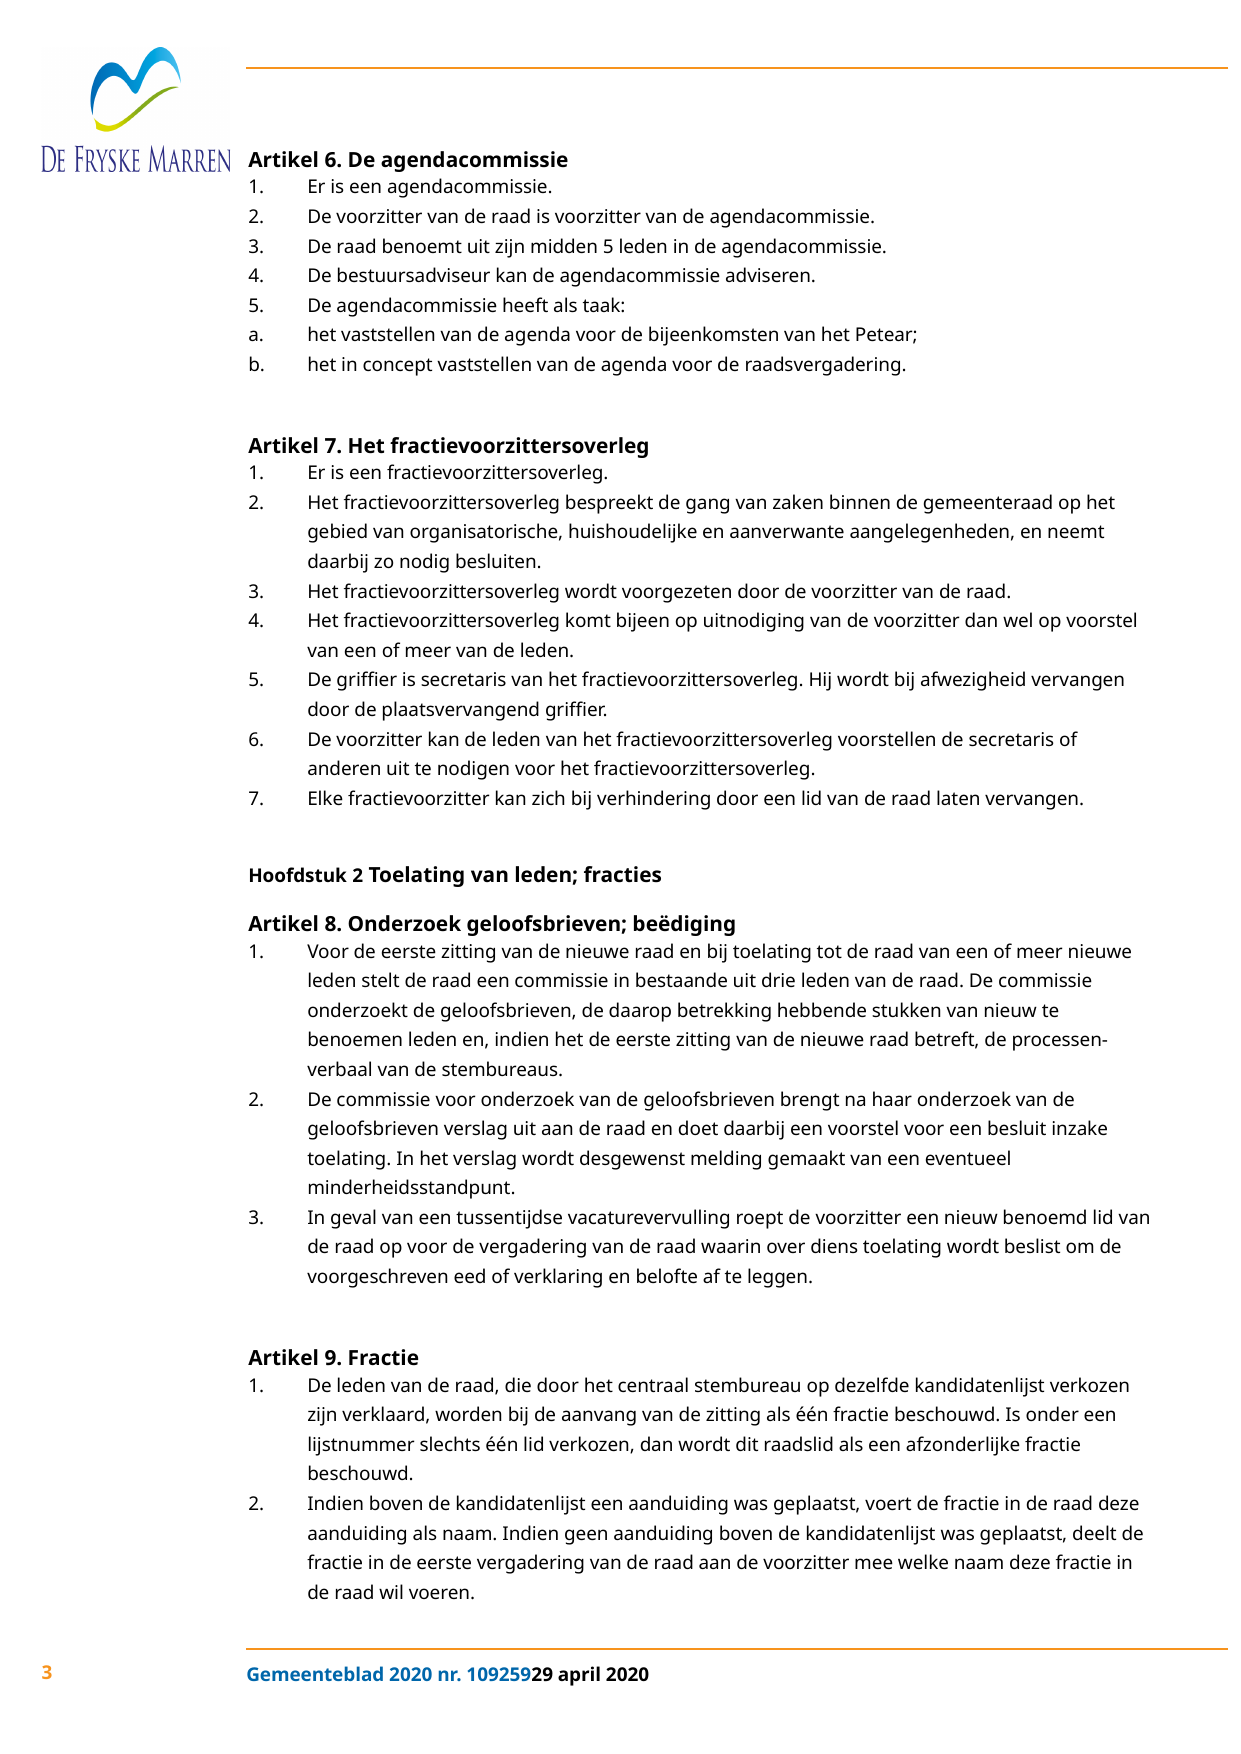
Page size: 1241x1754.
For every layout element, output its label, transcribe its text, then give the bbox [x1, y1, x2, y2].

text Artikel 6. De agendacommissie [248, 145, 1152, 174]
list het in concept vaststellen van de agenda voor de raadsvergadering. [248, 351, 1152, 377]
list Het fractievoorzittersoverleg komt bijeen op uitnodiging van de voorzitter dan wel op voorstel van een of meer van de leden. [248, 607, 1152, 663]
list Er is een agendacommissie. [248, 174, 1152, 199]
list Voor de eerste zitting van de nieuwe raad en bij toelating tot de raad van een of meer nieuwe leden stelt de raad een commissie in bestaande uit drie leden van de raad. De commissie onderzoekt de geloofsbrieven, de daarop betrekking hebbende stukken van nieuw te benoemen leden en, indien het de eerste zitting van de nieuwe raad betreft, de processen-verbaal van de stembureaus. [248, 938, 1152, 1082]
list het vaststellen van de agenda voor de bijeenkomsten van het Petear; [248, 322, 1152, 347]
text Artikel 8. Onderzoek geloofsbrieven; beëdiging [248, 909, 1152, 938]
list De raad benoemt uit zijn midden 5 leden in de agendacommissie. [248, 233, 1152, 258]
text Hoofdstuk 2 Toelating van leden; fracties [248, 860, 1152, 889]
picture [41, 47, 231, 172]
list De voorzitter van de raad is voorzitter van de agendacommissie. [248, 203, 1152, 229]
list Elke fractievoorzitter kan zich bij verhindering door een lid van de raad laten vervangen. [248, 785, 1152, 811]
list De agendacommissie heeft als taak: [248, 292, 1152, 318]
list In geval van een tussentijdse vacaturevervulling roept de voorzitter een nieuw benoemd lid van de raad op voor de vergadering van de raad waarin over diens toelating wordt beslist om de voorgeschreven eed of verklaring en belofte af te leggen. [248, 1204, 1152, 1289]
list Indien boven de kandidatenlijst een aanduiding was geplaatst, voert de fractie in de raad deze aanduiding als naam. Indien geen aanduiding boven de kandidatenlijst was geplaatst, deelt de fractie in de eerste vergadering van de raad aan de voorzitter mee welke naam deze fractie in de raad wil voeren. [248, 1490, 1152, 1604]
list Er is een fractievoorzittersoverleg. [248, 459, 1152, 485]
text Artikel 9. Fractie [248, 1343, 1152, 1372]
list De griffier is secretaris van het fractievoorzittersoverleg. Hij wordt bij afwezigheid vervangen door de plaatsvervangend griffier. [248, 667, 1152, 722]
list De bestuursadviseur kan de agendacommissie adviseren. [248, 262, 1152, 288]
text Artikel 7. Het fractievoorzittersoverleg [248, 431, 1152, 459]
list De commissie voor onderzoek van de geloofsbrieven brengt na haar onderzoek van de geloofsbrieven verslag uit aan de raad en doet daarbij een voorstel voor een besluit inzake toelating. In het verslag wordt desgewenst melding gemaakt van een eventueel minderheidsstandpunt. [248, 1086, 1152, 1200]
list Het fractievoorzittersoverleg wordt voorgezeten door de voorzitter van de raad. [248, 578, 1152, 604]
list Het fractievoorzittersoverleg bespreekt de gang van zaken binnen de gemeenteraad op het gebied van organisatorische, huishoudelijke en aanverwante aangelegenheden, en neemt daarbij zo nodig besluiten. [248, 489, 1152, 574]
list De voorzitter kan de leden van het fractievoorzittersoverleg voorstellen de secretaris of anderen uit te nodigen voor het fractievoorzittersoverleg. [248, 726, 1152, 781]
list De leden van de raad, die door het centraal stembureau op dezelfde kandidatenlijst verkozen zijn verklaard, worden bij de aanvang van de zitting als één fractie beschouwd. Is onder een lijstnummer slechts één lid verkozen, dan wordt dit raadslid als een afzonderlijke fractie beschouwd. [248, 1372, 1152, 1486]
